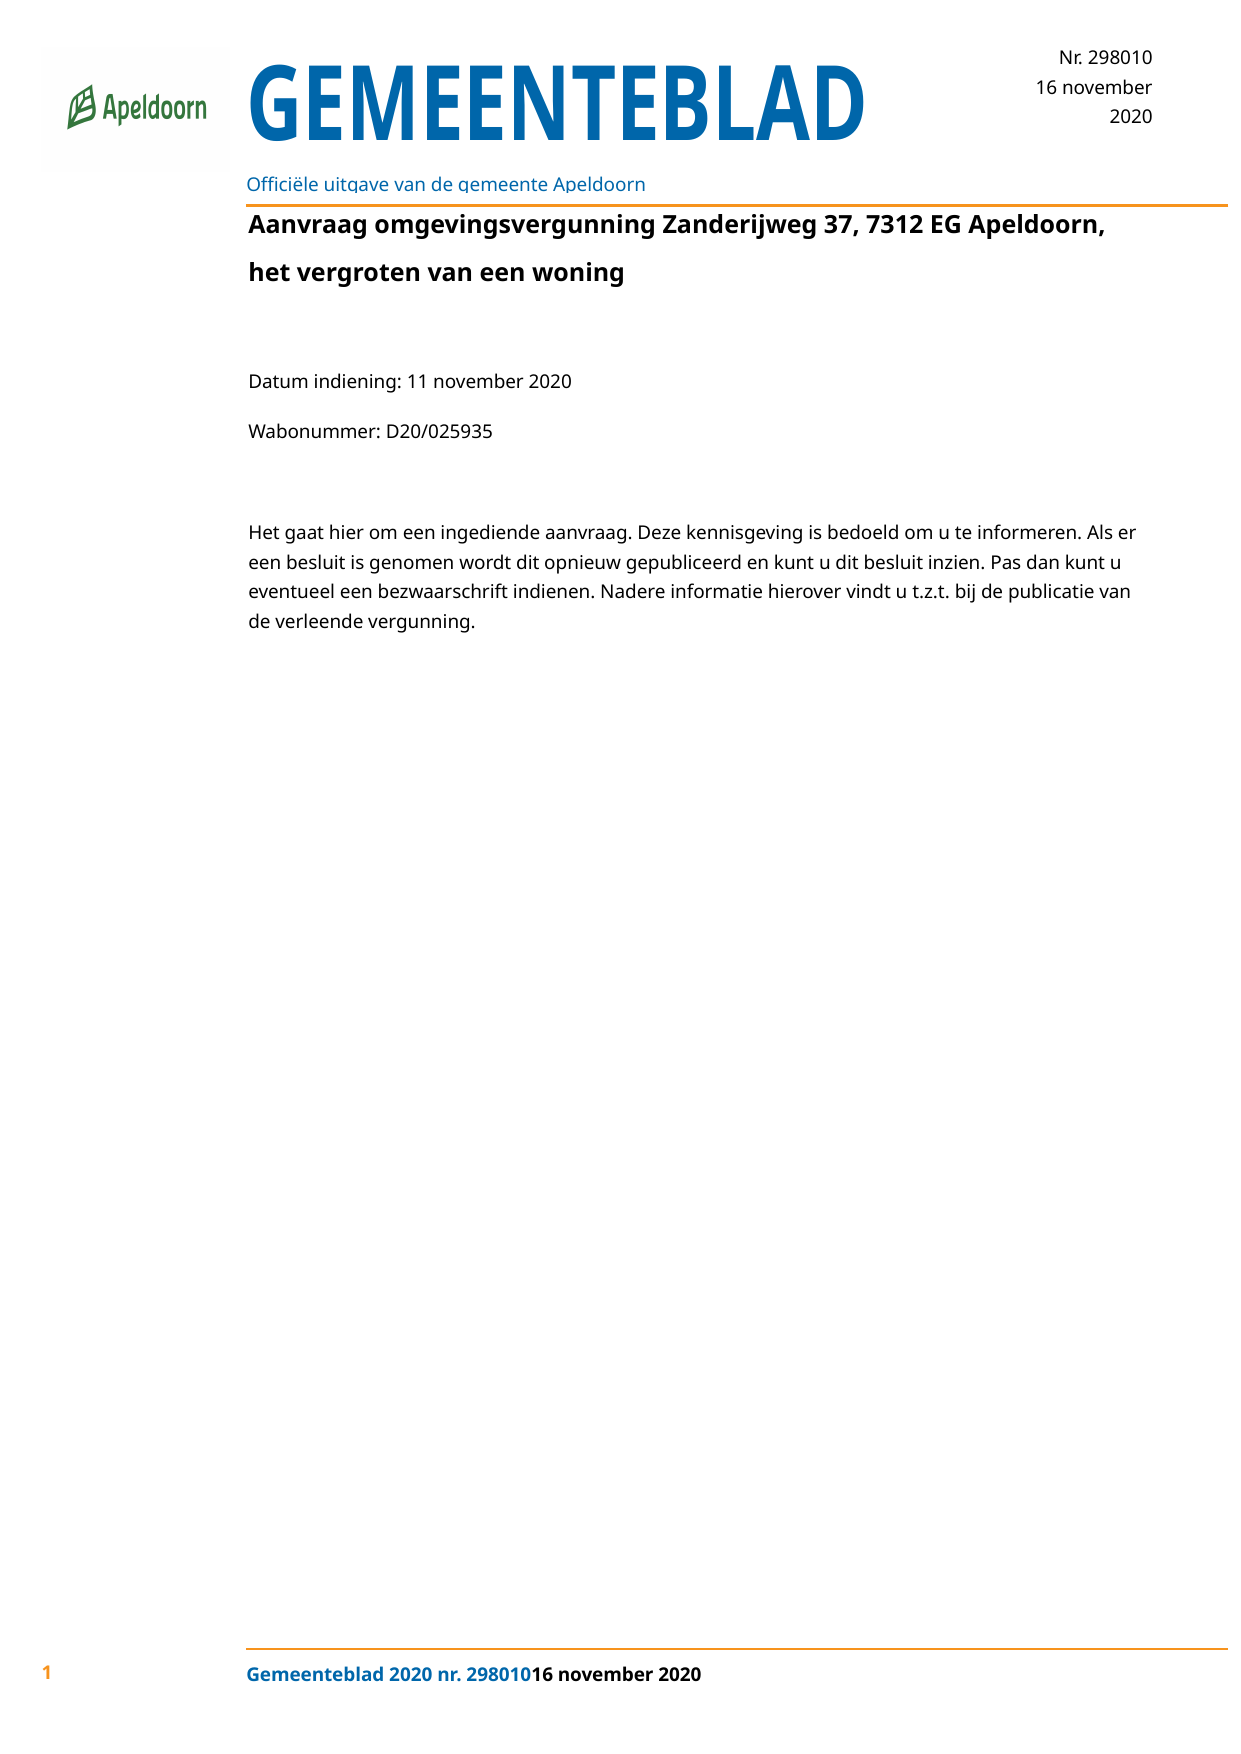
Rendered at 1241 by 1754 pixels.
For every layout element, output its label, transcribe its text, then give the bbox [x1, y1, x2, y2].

text Datum indiening: 11 november 2020 [248, 368, 1152, 394]
text Wabonummer: D20/025935 [248, 419, 1152, 444]
picture [41, 47, 231, 172]
text Het gaat hier om een ingediende aanvraag. Deze kennisgeving is bedoeld om u te informeren. Als er een besluit is genomen wordt dit opnieuw gepubliceerd en kunt u dit besluit inzien. Pas dan kunt u eventueel een bezwaarschrift indienen. Nadere informatie hierover vindt u t.z.t. bij de publicatie van de verleende vergunning. [248, 519, 1152, 634]
text Aanvraag omgevingsvergunning Zanderijweg 37, 7312 EG Apeldoorn, het vergroten van een woning [248, 207, 1152, 288]
